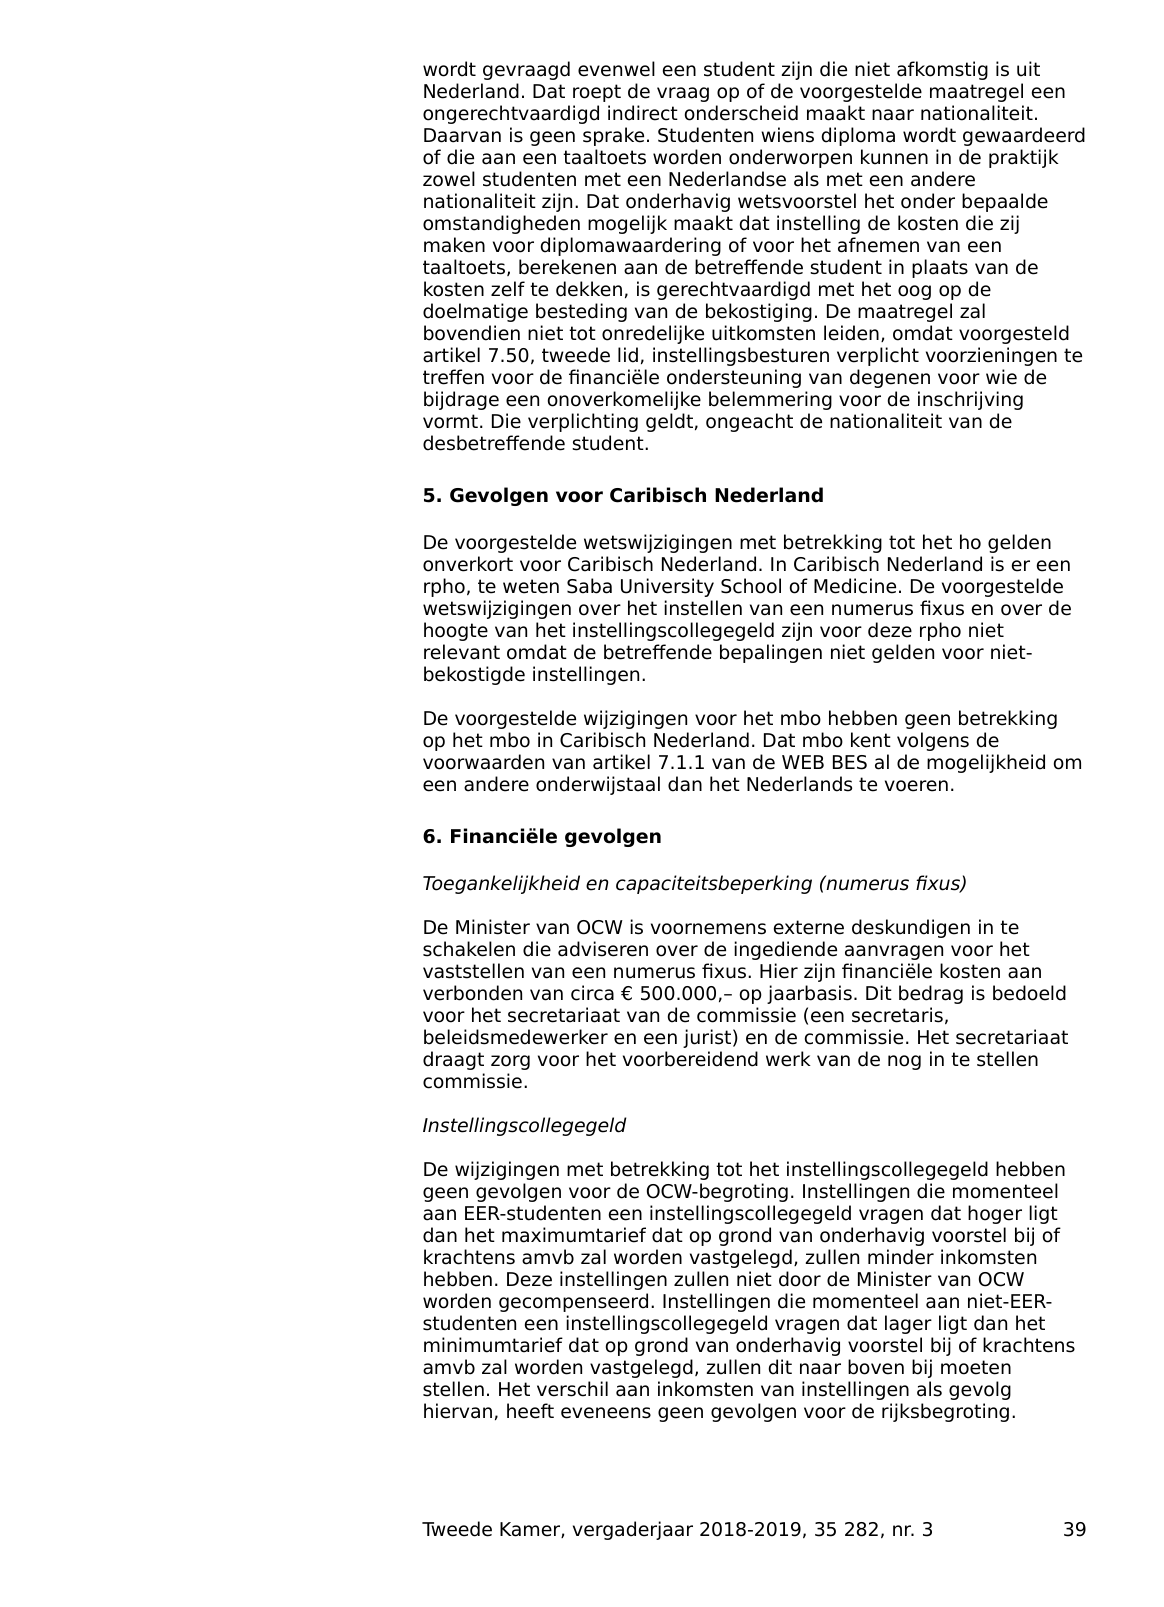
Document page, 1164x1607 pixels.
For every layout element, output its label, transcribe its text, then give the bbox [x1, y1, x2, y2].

text wordt gevraagd evenwel een student zijn die niet afkomstig is uit Nederland. Dat roept de vraag op of de voorgestelde maatregel een ongerechtvaardigd indirect onderscheid maakt naar nationaliteit. Daarvan is geen sprake. Studenten wiens diploma wordt gewaardeerd of die aan een taaltoets worden onderworpen kunnen in de praktijk zowel studenten met een Nederlandse als met een andere nationaliteit zijn. Dat onderhavig wetsvoorstel het onder bepaalde omstandigheden mogelijk maakt dat instelling de kosten die zij maken voor diplomawaardering of voor het afnemen van een taaltoets, berekenen aan de betreffende student in plaats van de kosten zelf te dekken, is gerechtvaardigd met het oog op de doelmatige besteding van de bekostiging. De maatregel zal bovendien niet tot onredelijke uitkomsten leiden, omdat voorgesteld artikel 7.50, tweede lid, instellingsbesturen verplicht voorzieningen te treffen voor de financiële ondersteuning van degenen voor wie de bijdrage een onoverkomelijke belemmering voor de inschrijving vormt. Die verplichting geldt, ongeacht de nationaliteit van de desbetreffende student. [422, 59, 1087, 455]
text De Minister van OCW is voornemens externe deskundigen in te schakelen die adviseren over de ingediende aanvragen voor het vaststellen van een numerus fixus. Hier zijn financiële kosten aan verbonden van circa € 500.000,– op jaarbasis. Dit bedrag is bedoeld voor het secretariaat van de commissie (een secretaris, beleidsmedewerker en een jurist) en de commissie. Het secretariaat draagt zorg voor het voorbereidend werk van de nog in te stellen commissie. [422, 917, 1087, 1093]
text De voorgestelde wijzigingen voor het mbo hebben geen betrekking op het mbo in Caribisch Nederland. Dat mbo kent volgens de voorwaarden van artikel 7.1.1 van de WEB BES al de mogelijkheid om een andere onderwijstaal dan het Nederlands te voeren. [422, 708, 1087, 796]
subtitle Toegankelijkheid en capaciteitsbeperking (numerus fixus) [422, 873, 1087, 894]
text De voorgestelde wetswijzigingen met betrekking tot het ho gelden onverkort voor Caribisch Nederland. In Caribisch Nederland is er een rpho, te weten Saba University School of Medicine. De voorgestelde wetswijzigingen over het instellen van een numerus fixus en over de hoogte van het instellingscollegegeld zijn voor deze rpho niet relevant omdat de betreffende bepalingen niet gelden voor niet-bekostigde instellingen. [422, 532, 1087, 686]
subtitle 6. Financiële gevolgen [422, 826, 1087, 848]
subtitle Instellingscollegegeld [422, 1115, 1087, 1137]
text De wijzigingen met betrekking tot het instellingscollegegeld hebben geen gevolgen voor de OCW-begroting. Instellingen die momenteel aan EER-studenten een instellingscollegegeld vragen dat hoger ligt dan het maximumtarief dat op grond van onderhavig voorstel bij of krachtens amvb zal worden vastgelegd, zullen minder inkomsten hebben. Deze instellingen zullen niet door de Minister van OCW worden gecompenseerd. Instellingen die momenteel aan niet-EER-studenten een instellingscollegegeld vragen dat lager ligt dan het minimumtarief dat op grond van onderhavig voorstel bij of krachtens amvb zal worden vastgelegd, zullen dit naar boven bij moeten stellen. Het verschil aan inkomsten van instellingen als gevolg hiervan, heeft eveneens geen gevolgen voor de rijksbegroting. [422, 1159, 1087, 1423]
subtitle 5. Gevolgen voor Caribisch Nederland [422, 485, 1087, 507]
